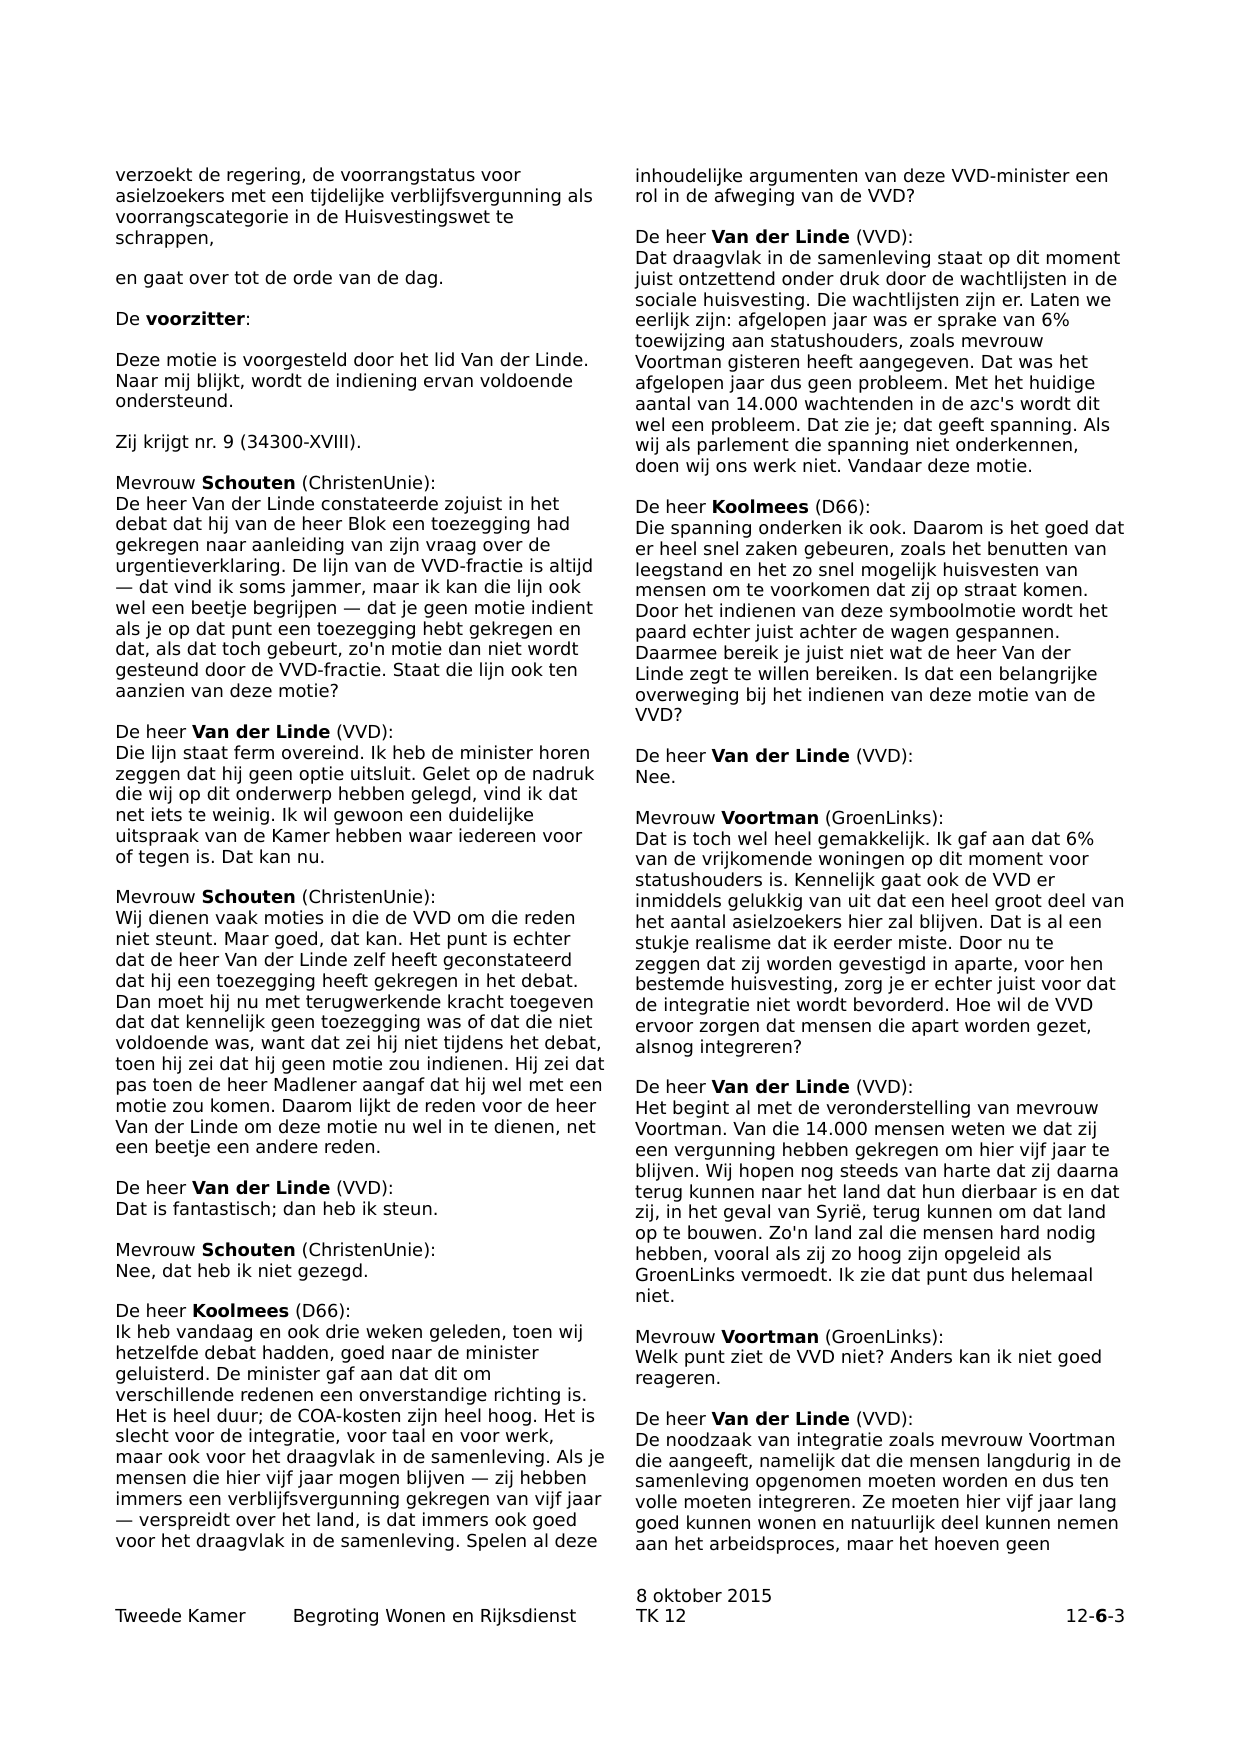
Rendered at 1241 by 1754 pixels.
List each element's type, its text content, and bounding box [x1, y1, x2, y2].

text De voorzitter: [115, 309, 605, 330]
text Welk punt ziet de VVD niet? Anders kan ik niet goed reageren. [635, 1347, 1125, 1389]
text Mevrouw Schouten (ChristenUnie): [115, 887, 605, 908]
text Mevrouw Voortman (GroenLinks): [635, 1326, 1125, 1347]
text inhoudelijke argumenten van deze VVD-minister een rol in de afweging van de VVD? [635, 165, 1125, 207]
text Mevrouw Voortman (GroenLinks): [635, 807, 1125, 828]
text De heer Van der Linde (VVD): [635, 227, 1125, 248]
text Mevrouw Schouten (ChristenUnie): [115, 1240, 605, 1260]
text De heer Koolmees (D66): [115, 1301, 605, 1322]
text en gaat over tot de orde van de dag. [115, 268, 605, 289]
text Die spanning onderken ik ook. Daarom is het goed dat er heel snel zaken gebeuren, zoals het benutten van leegstand en het zo snel mogelijk huisvesten van mensen om te voorkomen dat zij op straat komen. Door het indienen van deze symboolmotie wordt het paard echter juist achter de wagen gespannen. Daarmee bereik je juist niet wat de heer Van der Linde zegt te willen bereiken. Is dat een belangrijke overweging bij het indienen van deze motie van de VVD? [635, 518, 1125, 726]
text Wij dienen vaak moties in die de VVD om die reden niet steunt. Maar goed, dat kan. Het punt is echter dat de heer Van der Linde zelf heeft geconstateerd dat hij een toezegging heeft gekregen in het debat. Dan moet hij nu met terugwerkende kracht toegeven dat dat kennelijk geen toezegging was of dat die niet voldoende was, want dat zei hij niet tijdens het debat, toen hij zei dat hij geen motie zou indienen. Hij zei dat pas toen de heer Madlener aangaf dat hij wel met een motie zou komen. Daarom lijkt de reden voor de heer Van der Linde om deze motie nu wel in te dienen, net een beetje een andere reden. [115, 908, 605, 1158]
text Ik heb vandaag en ook drie weken geleden, toen wij hetzelfde debat hadden, goed naar de minister geluisterd. De minister gaf aan dat dit om verschillende redenen een onverstandige richting is. Het is heel duur; de COA-kosten zijn heel hoog. Het is slecht voor de integratie, voor taal en voor werk, maar ook voor het draagvlak in de samenleving. Als je mensen die hier vijf jaar mogen blijven — zij hebben immers een verblijfsvergunning gekregen van vijf jaar — verspreidt over het land, is dat immers ook goed voor het draagvlak in de samenleving. Spelen al deze [115, 1322, 605, 1551]
text De heer Van der Linde (VVD): [115, 1178, 605, 1199]
text Die lijn staat ferm overeind. Ik heb de minister horen zeggen dat hij geen optie uitsluit. Gelet op de nadruk die wij op dit onderwerp hebben gelegd, vind ik dat net iets te weinig. Ik wil gewoon een duidelijke uitspraak van de Kamer hebben waar iedereen voor of tegen is. Dat kan nu. [115, 742, 605, 867]
text De heer Van der Linde (VVD): [635, 1077, 1125, 1098]
text Deze motie is voorgesteld door het lid Van der Linde. Naar mij blijkt, wordt de indiening ervan voldoende ondersteund. [115, 350, 605, 412]
text Mevrouw Schouten (ChristenUnie): [115, 473, 605, 493]
text verzoekt de regering, de voorrangstatus voor asielzoekers met een tijdelijke verblijfsvergunning als voorrangscategorie in de Huisvestingswet te schrappen, [115, 165, 605, 248]
text De noodzaak van integratie zoals mevrouw Voortman die aangeeft, namelijk dat die mensen langdurig in de samenleving opgenomen moeten worden en dus ten volle moeten integreren. Ze moeten hier vijf jaar lang goed kunnen wonen en natuurlijk deel kunnen nemen aan het arbeidsproces, maar het hoeven geen [635, 1429, 1125, 1554]
text Zij krijgt nr. 9 (34300-XVIII). [115, 432, 605, 453]
text De heer Koolmees (D66): [635, 497, 1125, 518]
text De heer Van der Linde constateerde zojuist in het debat dat hij van de heer Blok een toezegging had gekregen naar aanleiding van zijn vraag over de urgentieverklaring. De lijn van de VVD-fractie is altijd — dat vind ik soms jammer, maar ik kan die lijn ook wel een beetje begrijpen — dat je geen motie indient als je op dat punt een toezegging hebt gekregen en dat, als dat toch gebeurt, zo'n motie dan niet wordt gesteund door de VVD-fractie. Staat die lijn ook ten aanzien van deze motie? [115, 493, 605, 702]
text Dat is toch wel heel gemakkelijk. Ik gaf aan dat 6% van de vrijkomende woningen op dit moment voor statushouders is. Kennelijk gaat ook de VVD er inmiddels gelukkig van uit dat een heel groot deel van het aantal asielzoekers hier zal blijven. Dat is al een stukje realisme dat ik eerder miste. Door nu te zeggen dat zij worden gevestigd in aparte, voor hen bestemde huisvesting, zorg je er echter juist voor dat de integratie niet wordt bevorderd. Hoe wil de VVD ervoor zorgen dat mensen die apart worden gezet, alsnog integreren? [635, 828, 1125, 1057]
text De heer Van der Linde (VVD): [635, 746, 1125, 767]
text Nee. [635, 767, 1125, 787]
text Dat is fantastisch; dan heb ik steun. [115, 1199, 605, 1220]
text De heer Van der Linde (VVD): [635, 1409, 1125, 1429]
text De heer Van der Linde (VVD): [115, 722, 605, 742]
text Nee, dat heb ik niet gezegd. [115, 1260, 605, 1281]
text Dat draagvlak in de samenleving staat op dit moment juist ontzettend onder druk door de wachtlijsten in de sociale huisvesting. Die wachtlijsten zijn er. Laten we eerlijk zijn: afgelopen jaar was er sprake van 6% toewijzing aan statushouders, zoals mevrouw Voortman gisteren heeft aangegeven. Dat was het afgelopen jaar dus geen probleem. Met het huidige aantal van 14.000 wachtenden in de azc's wordt dit wel een probleem. Dat zie je; dat geeft spanning. Als wij als parlement die spanning niet onderkennen, doen wij ons werk niet. Vandaar deze motie. [635, 248, 1125, 477]
text Het begint al met de veronderstelling van mevrouw Voortman. Van die 14.000 mensen weten we dat zij een vergunning hebben gekregen om hier vijf jaar te blijven. Wij hopen nog steeds van harte dat zij daarna terug kunnen naar het land dat hun dierbaar is en dat zij, in het geval van Syrië, terug kunnen om dat land op te bouwen. Zo'n land zal die mensen hard nodig hebben, vooral als zij zo hoog zijn opgeleid als GroenLinks vermoedt. Ik zie dat punt dus helemaal niet. [635, 1098, 1125, 1306]
